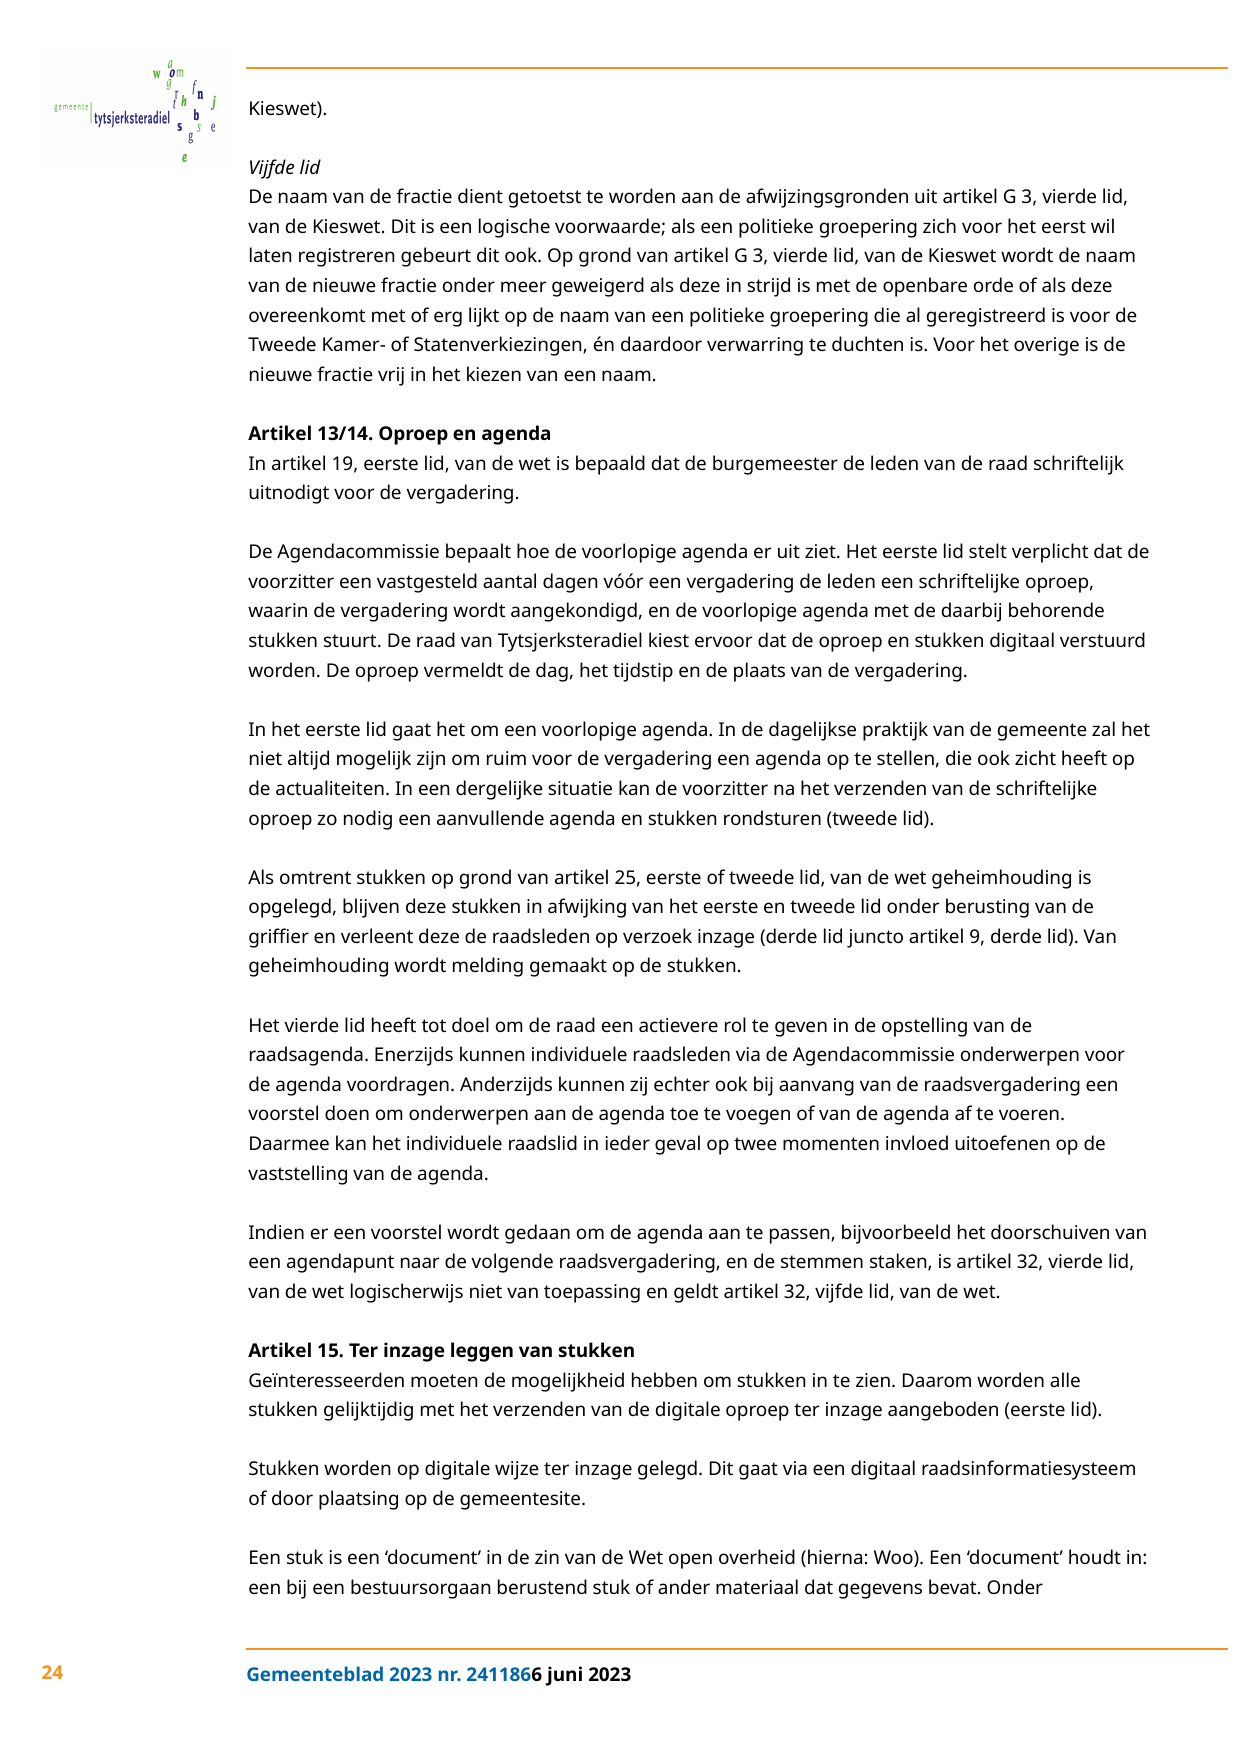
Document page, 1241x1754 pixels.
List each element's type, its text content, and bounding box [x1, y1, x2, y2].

picture [41, 47, 231, 172]
text Een stuk is een ‘document’ in de zin van de Wet open overheid (hierna: Woo). Een ‘document’ houdt in: een bij een bestuursorgaan berustend stuk of ander materiaal dat gegevens bevat. Onder [248, 1544, 1152, 1600]
text Kieswet). [248, 95, 1152, 121]
text Geïnteresseerden moeten de mogelijkheid hebben om stukken in te zien. Daarom worden alle stukken gelijktijdig met het verzenden van de digitale oproep ter inzage aangeboden (eerste lid). [248, 1367, 1152, 1422]
text De Agendacommissie bepaalt hoe de voorlopige agenda er uit ziet. Het eerste lid stelt verplicht dat de voorzitter een vastgesteld aantal dagen vóór een vergadering de leden een schriftelijke oproep, waarin de vergadering wordt aangekondigd, en de voorlopige agenda met de daarbij behorende stukken stuurt. De raad van Tytsjerksteradiel kiest ervoor dat de oproep en stukken digitaal verstuurd worden. De oproep vermeldt de dag, het tijdstip en de plaats van de vergadering. [248, 538, 1152, 683]
text Vijfde lid [248, 154, 1152, 180]
text In het eerste lid gaat het om een voorlopige agenda. In de dagelijkse praktijk van de gemeente zal het niet altijd mogelijk zijn om ruim voor de vergadering een agenda op te stellen, die ook zicht heeft op de actualiteiten. In een dergelijke situatie kan de voorzitter na het verzenden van de schriftelijke oproep zo nodig een aanvullende agenda en stukken rondsturen (tweede lid). [248, 716, 1152, 831]
text Stukken worden op digitale wijze ter inzage gelegd. Dit gaat via een digitaal raadsinformatiesysteem of door plaatsing op de gemeentesite. [248, 1456, 1152, 1511]
text Het vierde lid heeft tot doel om de raad een actievere rol te geven in de opstelling van de raadsagenda. Enerzijds kunnen individuele raadsleden via de Agendacommissie onderwerpen voor de agenda voordragen. Anderzijds kunnen zij echter ook bij aanvang van de raadsvergadering een voorstel doen om onderwerpen aan de agenda toe te voegen of van de agenda af te voeren. Daarmee kan het individuele raadslid in ieder geval op twee momenten invloed uitoefenen op de vaststelling van de agenda. [248, 1012, 1152, 1186]
text Artikel 15. Ter inzage leggen van stukken [248, 1337, 1152, 1363]
text Als omtrent stukken op grond van artikel 25, eerste of tweede lid, van de wet geheimhouding is opgelegd, blijven deze stukken in afwijking van het eerste en tweede lid onder berusting van de griffier en verleent deze de raadsleden op verzoek inzage (derde lid juncto artikel 9, derde lid). Van geheimhouding wordt melding gemaakt op de stukken. [248, 864, 1152, 978]
text In artikel 19, eerste lid, van de wet is bepaald dat de burgemeester de leden van de raad schriftelijk uitnodigt voor de vergadering. [248, 450, 1152, 505]
text Indien er een voorstel wordt gedaan om de agenda aan te passen, bijvoorbeeld het doorschuiven van een agendapunt naar de volgende raadsvergadering, en de stemmen staken, is artikel 32, vierde lid, van de wet logischerwijs niet van toepassing en geldt artikel 32, vijfde lid, van de wet. [248, 1219, 1152, 1304]
text Artikel 13/14. Oproep en agenda [248, 420, 1152, 446]
text De naam van de fractie dient getoetst te worden aan de afwijzingsgronden uit artikel G 3, vierde lid, van de Kieswet. Dit is een logische voorwaarde; als een politieke groepering zich voor het eerst wil laten registreren gebeurt dit ook. Op grond van artikel G 3, vierde lid, van de Kieswet wordt de naam van de nieuwe fractie onder meer geweigerd als deze in strijd is met de openbare orde of als deze overeenkomt met of erg lijkt op de naam van een politieke groepering die al geregistreerd is voor de Tweede Kamer- of Statenverkiezingen, én daardoor verwarring te duchten is. Voor het overige is de nieuwe fractie vrij in het kiezen van een naam. [248, 183, 1152, 387]
